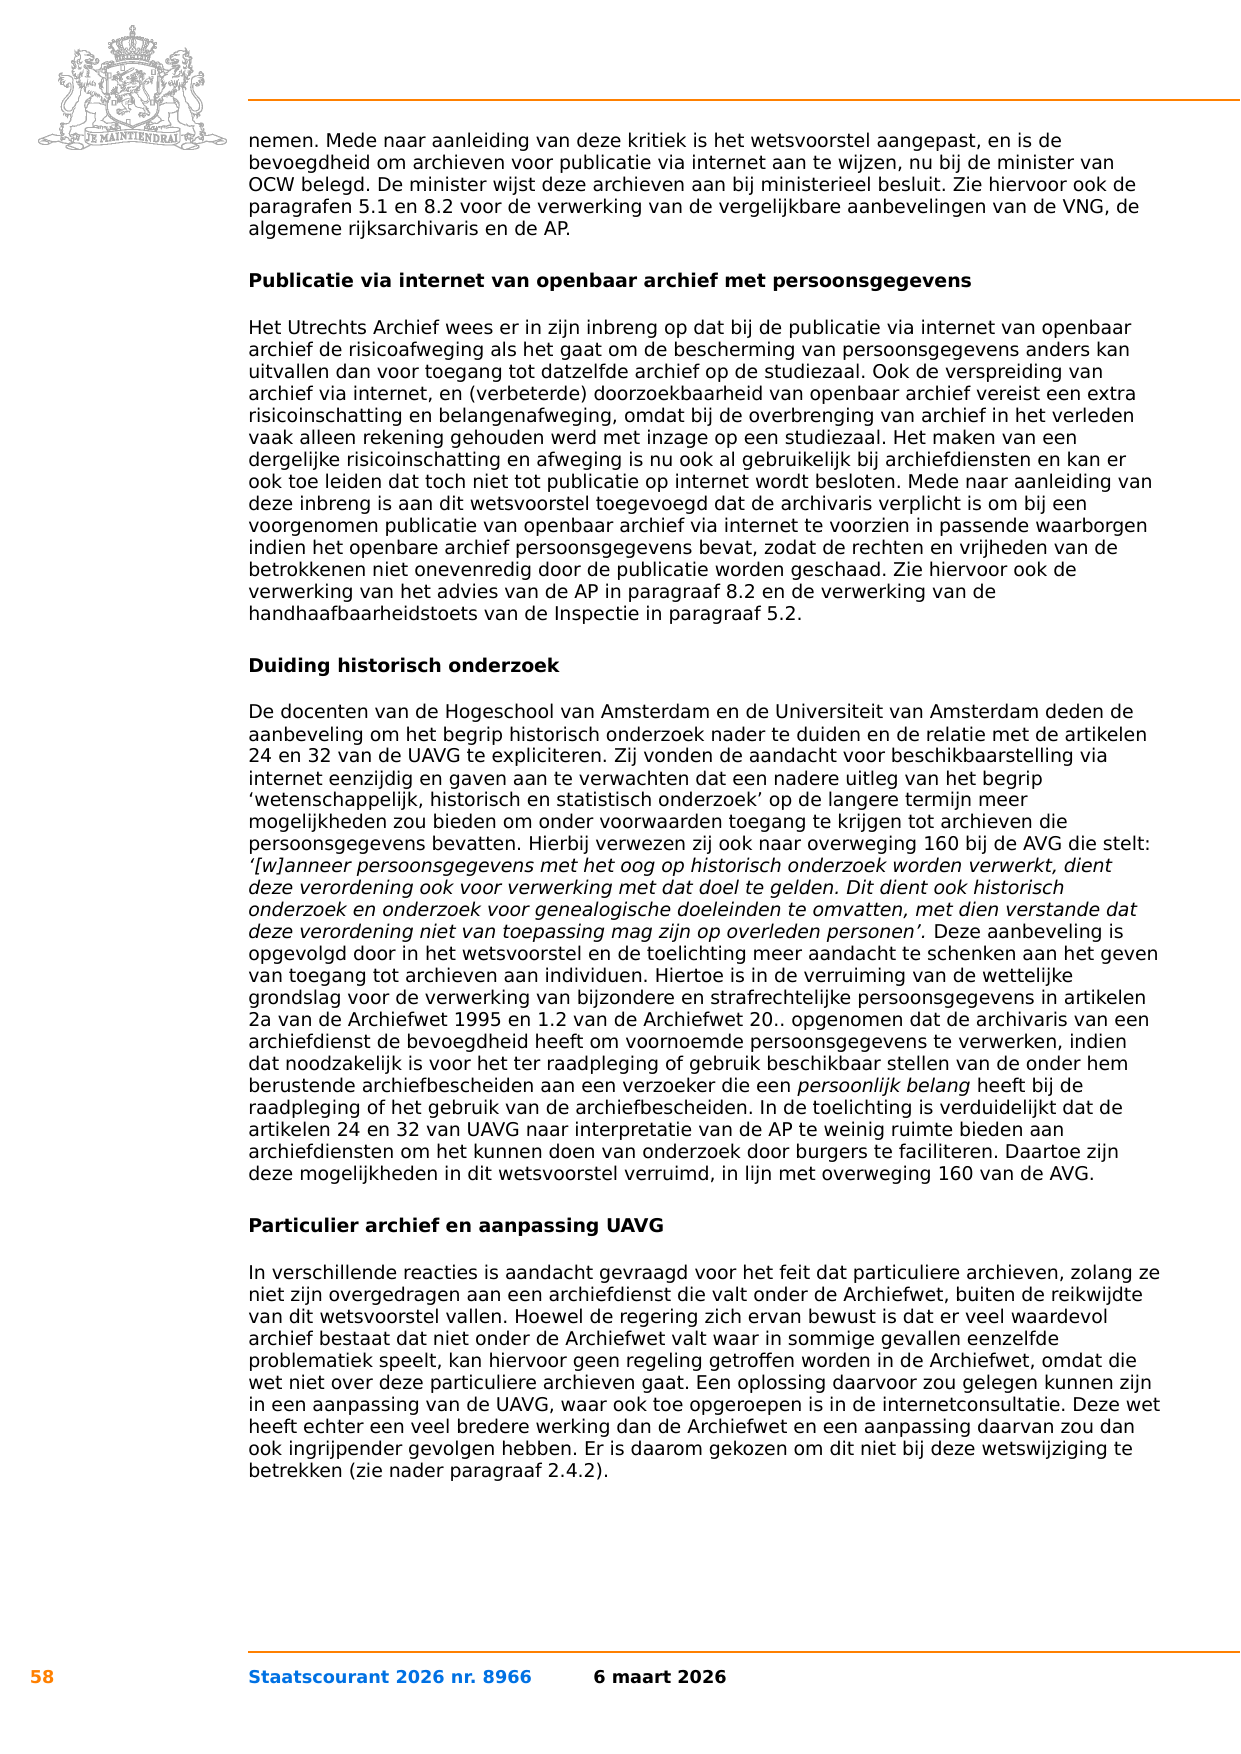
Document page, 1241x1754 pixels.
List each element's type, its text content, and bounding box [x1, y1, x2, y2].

subtitle Particulier archief en aanpassing UAVG [248, 1215, 1163, 1237]
picture [38, 25, 227, 150]
subtitle Publicatie via internet van openbaar archief met persoonsgegevens [248, 270, 1163, 292]
text De docenten van de Hogeschool van Amsterdam en de Universiteit van Amsterdam deden de aanbeveling om het begrip historisch onderzoek nader te duiden en de relatie met de artikelen 24 en 32 van de UAVG te expliciteren. Zij vonden de aandacht voor beschikbaarstelling via internet eenzijdig en gaven aan te verwachten dat een nadere uitleg van het begrip ‘wetenschappelijk, historisch en statistisch onderzoek’ op de langere termijn meer mogelijkheden zou bieden om onder voorwaarden toegang te krijgen tot archieven die persoonsgegevens bevatten. Hierbij verwezen zij ook naar overweging 160 bij de AVG die stelt: ‘[w]anneer persoonsgegevens met het oog op historisch onderzoek worden verwerkt, dient deze verordening ook voor verwerking met dat doel te gelden. Dit dient ook historisch onderzoek en onderzoek voor genealogische doeleinden te omvatten, met dien verstande dat deze verordening niet van toepassing mag zijn op overleden personen’. Deze aanbeveling is opgevolgd door in het wetsvoorstel en de toelichting meer aandacht te schenken aan het geven van toegang tot archieven aan individuen. Hiertoe is in de verruiming van de wettelijke grondslag voor de verwerking van bijzondere en strafrechtelijke persoonsgegevens in artikelen 2a van de Archiefwet 1995 en 1.2 van de Archiefwet 20.. opgenomen dat de archivaris van een archiefdienst de bevoegdheid heeft om voornoemde persoonsgegevens te verwerken, indien dat noodzakelijk is voor het ter raadpleging of gebruik beschikbaar stellen van de onder hem berustende archiefbescheiden aan een verzoeker die een persoonlijk belang heeft bij de raadpleging of het gebruik van de archiefbescheiden. In de toelichting is verduidelijkt dat de artikelen 24 en 32 van UAVG naar interpretatie van de AP te weinig ruimte bieden aan archiefdiensten om het kunnen doen van onderzoek door burgers te faciliteren. Daartoe zijn deze mogelijkheden in dit wetsvoorstel verruimd, in lijn met overweging 160 van de AVG. [248, 701, 1163, 1185]
subtitle Duiding historisch onderzoek [248, 654, 1163, 676]
text Het Utrechts Archief wees er in zijn inbreng op dat bij de publicatie via internet van openbaar archief de risicoafweging als het gaat om de bescherming van persoonsgegevens anders kan uitvallen dan voor toegang tot datzelfde archief op de studiezaal. Ook de verspreiding van archief via internet, en (verbeterde) doorzoekbaarheid van openbaar archief vereist een extra risicoinschatting en belangenafweging, omdat bij de overbrenging van archief in het verleden vaak alleen rekening gehouden werd met inzage op een studiezaal. Het maken van een dergelijke risicoinschatting en afweging is nu ook al gebruikelijk bij archiefdiensten en kan er ook toe leiden dat toch niet tot publicatie op internet wordt besloten. Mede naar aanleiding van deze inbreng is aan dit wetsvoorstel toegevoegd dat de archivaris verplicht is om bij een voorgenomen publicatie van openbaar archief via internet te voorzien in passende waarborgen indien het openbare archief persoonsgegevens bevat, zodat de rechten en vrijheden van de betrokkenen niet onevenredig door de publicatie worden geschaad. Zie hiervoor ook de verwerking van het advies van de AP in paragraaf 8.2 en de verwerking van de handhaafbaarheidstoets van de Inspectie in paragraaf 5.2. [248, 317, 1163, 624]
text nemen. Mede naar aanleiding van deze kritiek is het wetsvoorstel aangepast, en is de bevoegdheid om archieven voor publicatie via internet aan te wijzen, nu bij de minister van OCW belegd. De minister wijst deze archieven aan bij ministerieel besluit. Zie hiervoor ook de paragrafen 5.1 en 8.2 voor de verwerking van de vergelijkbare aanbevelingen van de VNG, de algemene rijksarchivaris en de AP. [248, 130, 1163, 240]
text In verschillende reacties is aandacht gevraagd voor het feit dat particuliere archieven, zolang ze niet zijn overgedragen aan een archiefdienst die valt onder de Archiefwet, buiten de reikwijdte van dit wetsvoorstel vallen. Hoewel de regering zich ervan bewust is dat er veel waardevol archief bestaat dat niet onder de Archiefwet valt waar in sommige gevallen eenzelfde problematiek speelt, kan hiervoor geen regeling getroffen worden in de Archiefwet, omdat die wet niet over deze particuliere archieven gaat. Een oplossing daarvoor zou gelegen kunnen zijn in een aanpassing van de UAVG, waar ook toe opgeroepen is in de internetconsultatie. Deze wet heeft echter een veel bredere werking dan de Archiefwet en een aanpassing daarvan zou dan ook ingrijpender gevolgen hebben. Er is daarom gekozen om dit niet bij deze wetswijziging te betrekken (zie nader paragraaf 2.4.2). [248, 1262, 1163, 1482]
